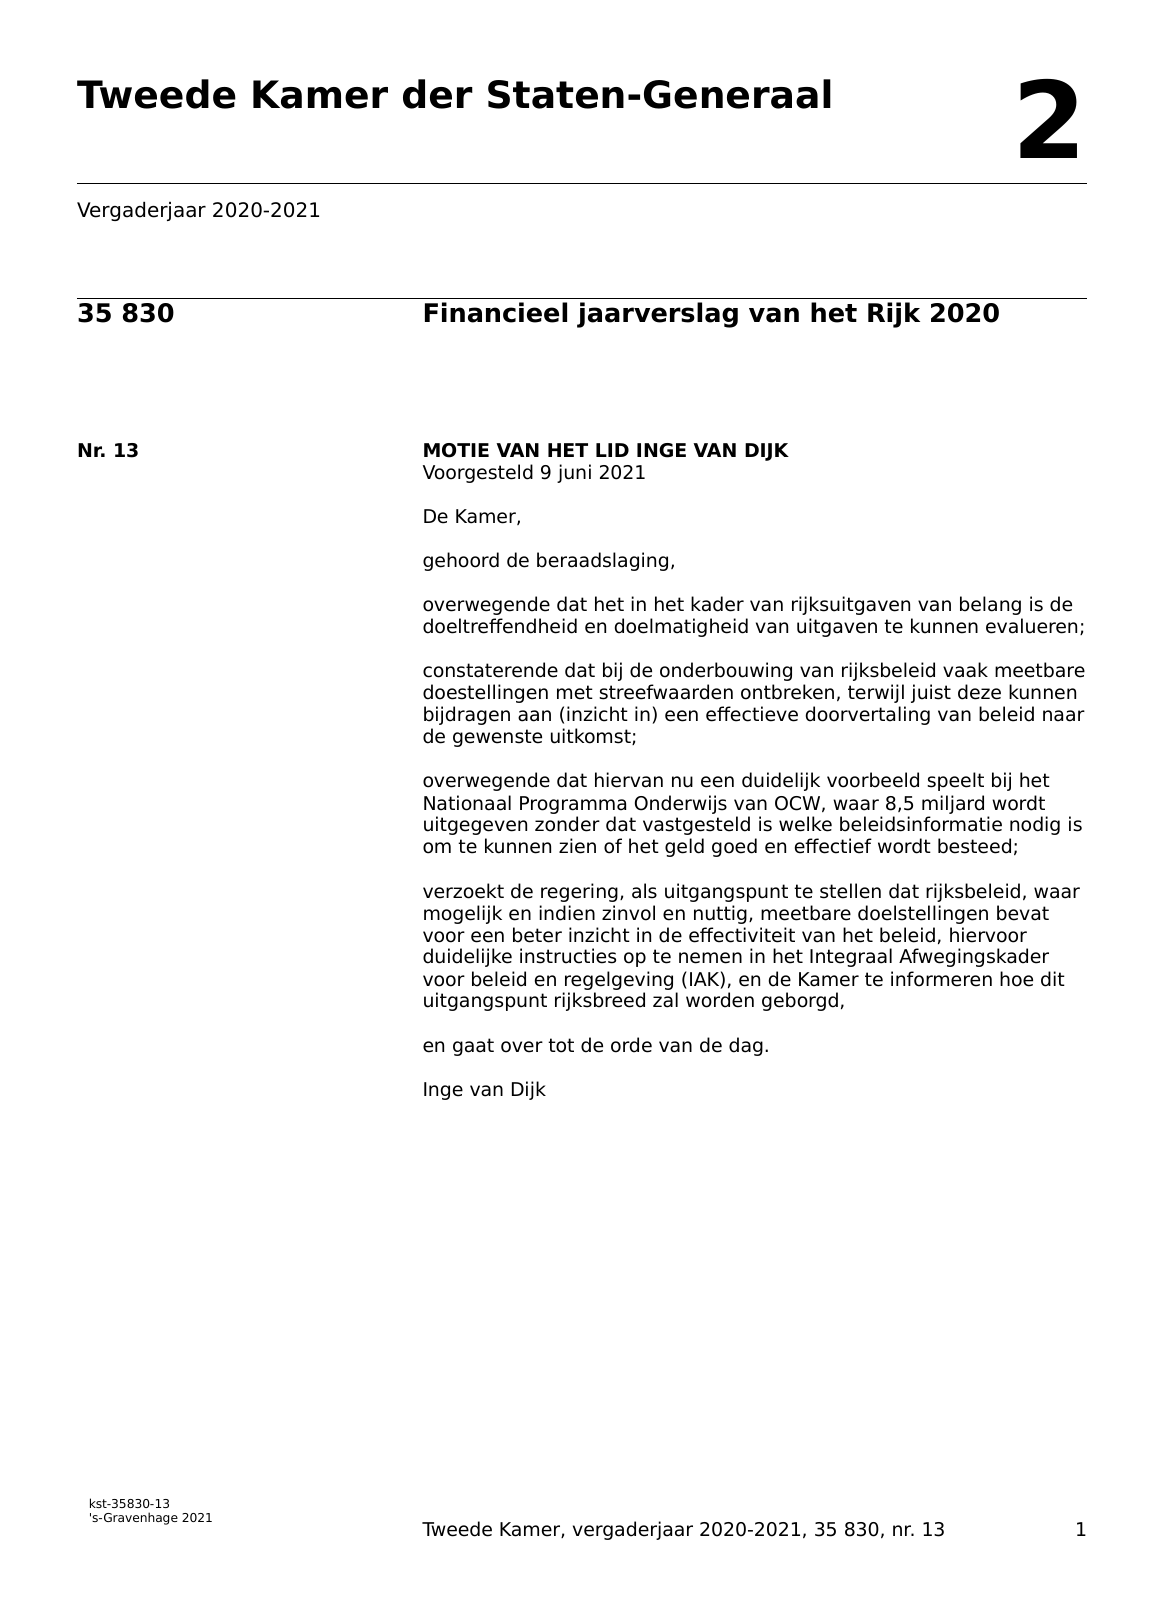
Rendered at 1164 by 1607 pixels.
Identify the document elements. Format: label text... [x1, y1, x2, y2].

text verzoekt de regering, als uitgangspunt te stellen dat rijksbeleid, waar mogelijk en indien zinvol en nuttig, meetbare doelstellingen bevat voor een beter inzicht in de effectiviteit van het beleid, hiervoor duidelijke instructies op te nemen in het Integraal Afwegingskader voor beleid en regelgeving (IAK), en de Kamer te informeren hoe dit uitgangspunt rijksbreed zal worden geborgd, [422, 881, 1087, 1012]
subtitle 35 830 Financieel jaarverslag van het Rijk 2020 [77, 299, 1087, 329]
text constaterende dat bij de onderbouwing van rijksbeleid vaak meetbare doestellingen met streefwaarden ontbreken, terwijl juist deze kunnen bijdragen aan (inzicht in) een effectieve doorvertaling van beleid naar de gewenste uitkomst; [422, 660, 1087, 748]
text Voorgesteld 9 juni 2021 [422, 462, 1087, 484]
text overwegende dat het in het kader van rijksuitgaven van belang is de doeltreffendheid en doelmatigheid van uitgaven te kunnen evalueren; [422, 594, 1087, 638]
text en gaat over tot de orde van de dag. [422, 1034, 1087, 1057]
text gehoord de beraadslaging, [422, 550, 1087, 572]
table_header Tweede Kamer der Staten-Generaal [77, 59, 886, 183]
text 's-Gravenhage 2021 [88, 1511, 323, 1525]
table_header 2 [886, 59, 1087, 183]
text kst-35830-13 [88, 1497, 323, 1511]
table_cell Vergaderjaar 2020-2021 [77, 184, 1087, 298]
text Inge van Dijk [422, 1079, 1087, 1101]
text overwegende dat hiervan nu een duidelijk voorbeeld speelt bij het Nationaal Programma Onderwijs van OCW, waar 8,5 miljard wordt uitgegeven zonder dat vastgesteld is welke beleidsinformatie nodig is om te kunnen zien of het geld goed en effectief wordt besteed; [422, 770, 1087, 858]
text De Kamer, [422, 506, 1087, 528]
subtitle Nr. 13 MOTIE VAN HET LID INGE VAN DIJK [77, 440, 1087, 462]
